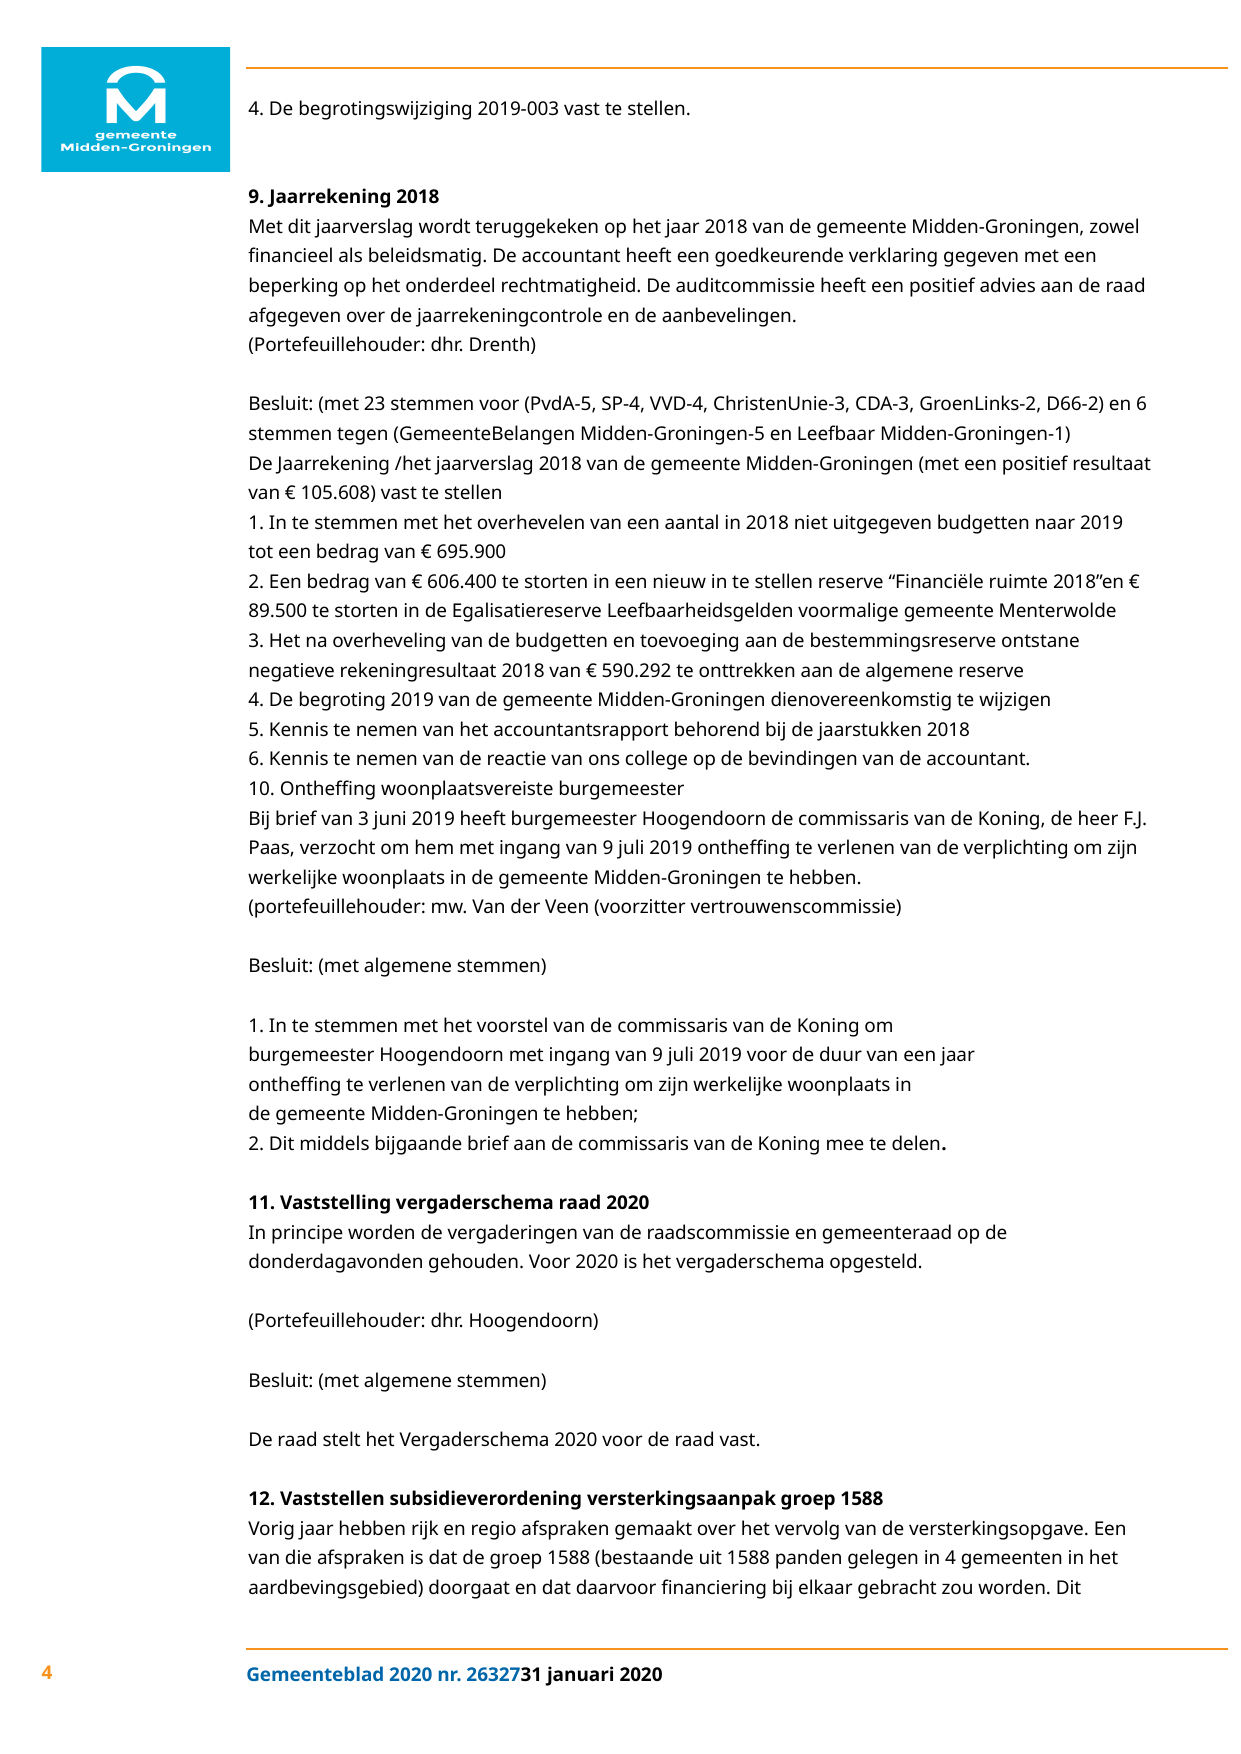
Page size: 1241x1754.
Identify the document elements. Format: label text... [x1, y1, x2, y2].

picture [184, 146, 190, 153]
text (Portefeuillehouder: dhr. Hoogendoorn) [248, 1308, 1152, 1333]
text (Portefeuillehouder: dhr. Drenth) [248, 331, 1152, 357]
text Met dit jaarverslag wordt teruggekeken op het jaar 2018 van de gemeente Midden-Groningen, zowel financieel als beleidsmatig. De accountant heeft een goedkeurende verklaring gegeven met een beperking op het onderdeel rechtmatigheid. De auditcommissie heeft een positief advies aan de raad afgegeven over de jaarrekeningcontrole en de aanbevelingen. [248, 213, 1152, 328]
text ontheffing te verlenen van de verplichting om zijn werkelijke woonplaats in [248, 1071, 1152, 1097]
text 3. Het na overheveling van de budgetten en toevoeging aan de bestemmingsreserve ontstane negatieve rekeningresultaat 2018 van € 590.292 te onttrekken aan de algemene reserve [248, 627, 1152, 683]
text De Jaarrekening /het jaarverslag 2018 van de gemeente Midden-Groningen (met een positief resultaat van € 105.608) vast te stellen [248, 450, 1152, 505]
text Besluit: (met 23 stemmen voor (PvdA-5, SP-4, VVD-4, ChristenUnie-3, CDA-3, GroenLinks-2, D66-2) en 6 stemmen tegen (GemeenteBelangen Midden-Groningen-5 en Leefbaar Midden-Groningen-1) [248, 391, 1152, 446]
text 2. Dit middels bijgaande brief aan de commissaris van de Koning mee te delen. [248, 1130, 1152, 1156]
text 11. Vaststelling vergaderschema raad 2020 [248, 1189, 1152, 1215]
picture [107, 89, 165, 122]
text 5. Kennis te nemen van het accountantsrapport behorend bij de jaarstukken 2018 [248, 716, 1152, 742]
text 9. Jaarrekening 2018 [248, 183, 1152, 209]
text 2. Een bedrag van € 606.400 te storten in een nieuw in te stellen reserve “Financiële ruimte 2018”en € 89.500 te storten in de Egalisatiereserve Leefbaarheidsgelden voormalige gemeente Menterwolde [248, 568, 1152, 623]
picture [108, 66, 164, 82]
text 6. Kennis te nemen van de reactie van ons college op de bevindingen van de accountant. [248, 746, 1152, 771]
text 4. De begroting 2019 van de gemeente Midden-Groningen dienovereenkomstig te wijzigen [248, 686, 1152, 712]
text 10. Ontheffing woonplaatsvereiste burgemeester [248, 775, 1152, 801]
text de gemeente Midden-Groningen te hebben; [248, 1101, 1152, 1126]
text 1. In te stemmen met het overhevelen van een aantal in 2018 niet uitgegeven budgetten naar 2019 tot een bedrag van € 695.900 [248, 509, 1152, 564]
text Besluit: (met algemene stemmen) [248, 1367, 1152, 1393]
text 4. De begrotingswijziging 2019-003 vast te stellen. [248, 95, 1152, 121]
text Bij brief van 3 juni 2019 heeft burgemeester Hoogendoorn de commissaris van de Koning, de heer F.J. Paas, verzocht om hem met ingang van 9 juli 2019 ontheffing te verlenen van de verplichting om zijn werkelijke woonplaats in de gemeente Midden-Groningen te hebben. [248, 805, 1152, 890]
text Vorig jaar hebben rijk en regio afspraken gemaakt over het vervolg van de versterkingsopgave. Een van die afspraken is dat de groep 1588 (bestaande uit 1588 panden gelegen in 4 gemeenten in het aardbevingsgebied) doorgaat en dat daarvoor financiering bij elkaar gebracht zou worden. Dit [248, 1515, 1152, 1600]
text In principe worden de vergaderingen van de raadscommissie en gemeenteraad op de donderdagavonden gehouden. Voor 2020 is het vergaderschema opgesteld. [248, 1219, 1152, 1274]
text De raad stelt het Vergaderschema 2020 voor de raad vast. [248, 1426, 1152, 1452]
text burgemeester Hoogendoorn met ingang van 9 juli 2019 voor de duur van een jaar [248, 1041, 1152, 1067]
text 12. Vaststellen subsidieverordening versterkingsaanpak groep 1588 [248, 1485, 1152, 1511]
text (portefeuillehouder: mw. Van der Veen (voorzitter vertrouwenscommissie) [248, 893, 1152, 919]
text Besluit: (met algemene stemmen) [248, 953, 1152, 978]
text 1. In te stemmen met het voorstel van de commissaris van de Koning om [248, 1012, 1152, 1038]
